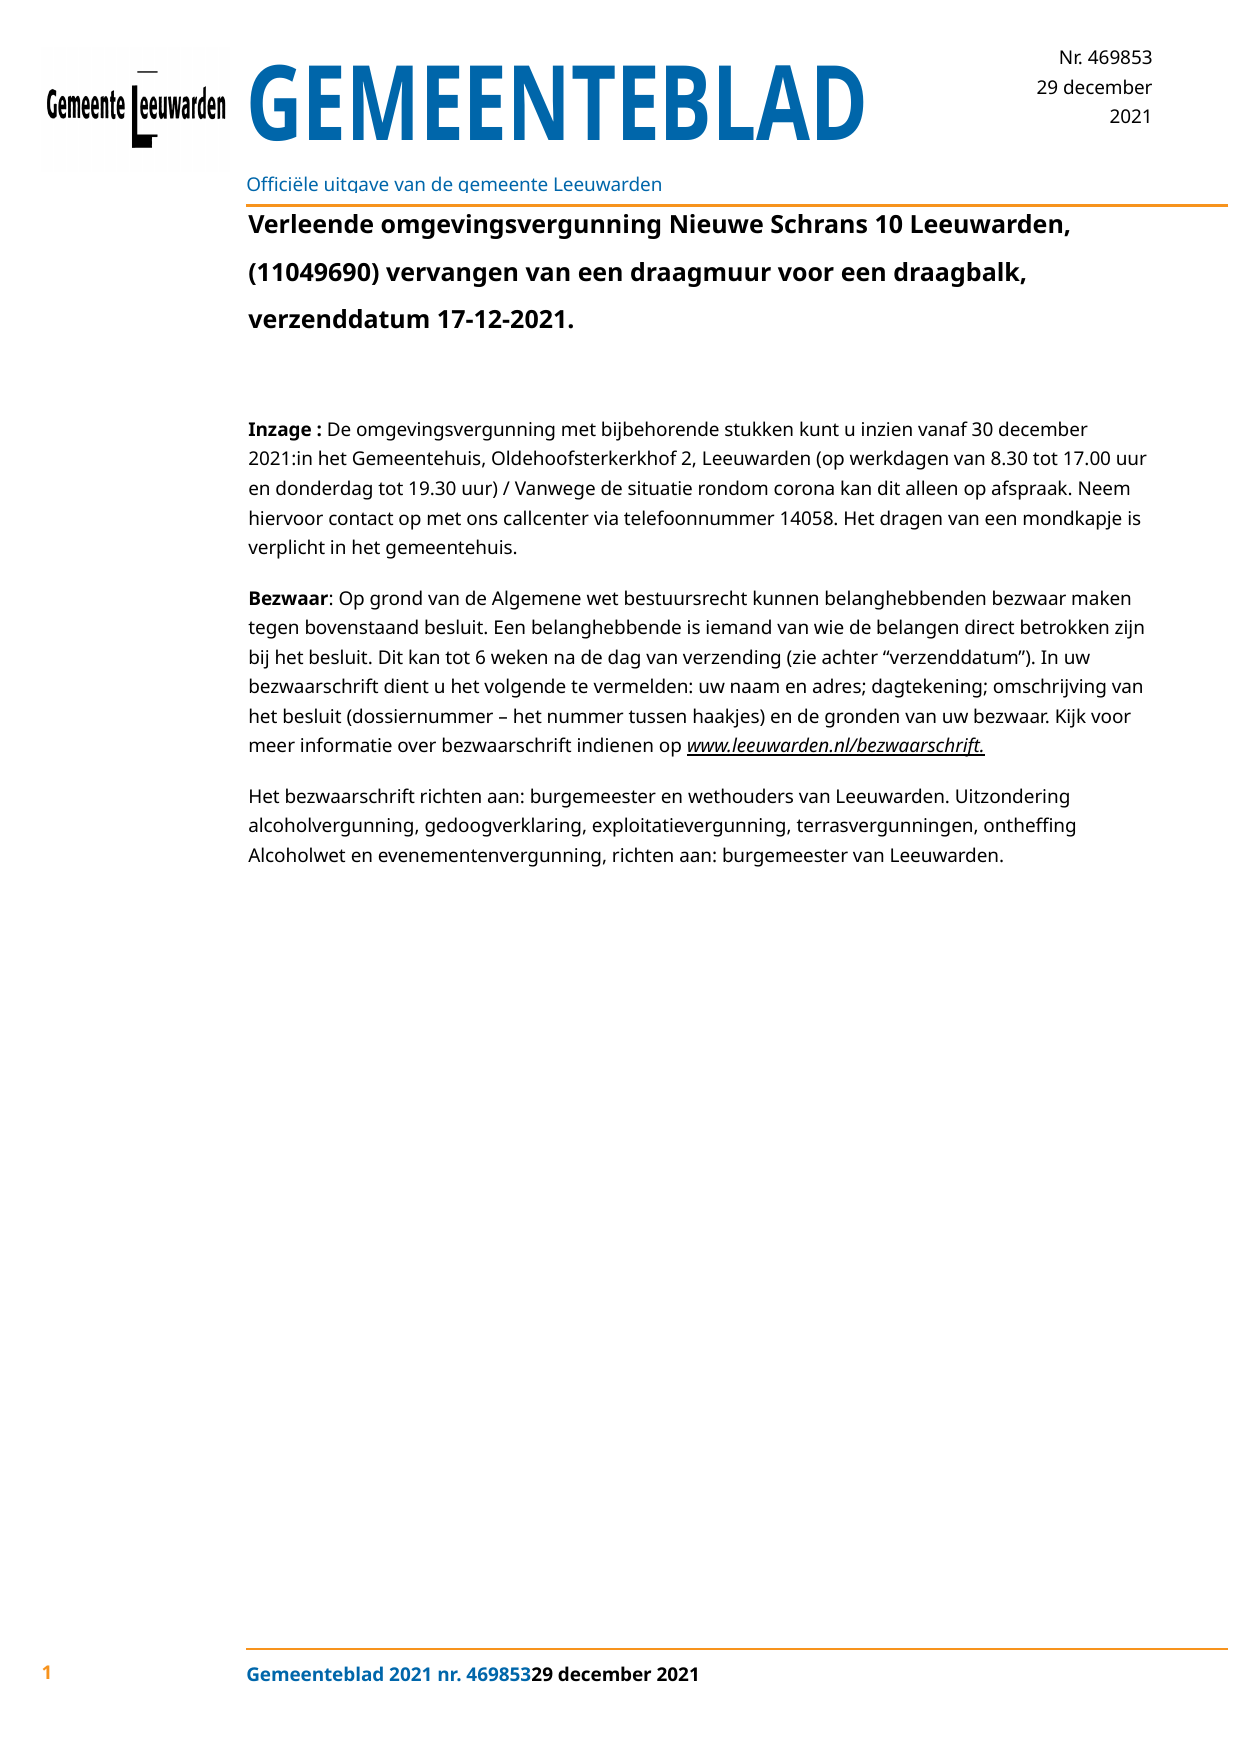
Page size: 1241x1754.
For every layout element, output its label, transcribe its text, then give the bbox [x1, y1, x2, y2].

text Inzage : De omgevingsvergunning met bijbehorende stukken kunt u inzien vanaf 30 december 2021:in het Gemeentehuis, Oldehoofsterkerkhof 2, Leeuwarden (op werkdagen van 8.30 tot 17.00 uur en donderdag tot 19.30 uur) / Vanwege de situatie rondom corona kan dit alleen op afspraak. Neem hiervoor contact op met ons callcenter via telefoonnummer 14058. Het dragen van een mondkapje is verplicht in het gemeentehuis. [248, 416, 1152, 560]
text Het bezwaarschrift richten aan: burgemeester en wethouders van Leeuwarden. Uitzondering alcoholvergunning, gedoogverklaring, exploitatievergunning, terrasvergunningen, ontheffing Alcoholwet en evenementenvergunning, richten aan: burgemeester van Leeuwarden. [248, 783, 1152, 868]
text Verleende omgevingsvergunning Nieuwe Schrans 10 Leeuwarden, (11049690) vervangen van een draagmuur voor een draagbalk, verzenddatum 17-12-2021. [248, 207, 1152, 336]
text Bezwaar: Op grond van de Algemene wet bestuursrecht kunnen belanghebbenden bezwaar maken tegen bovenstaand besluit. Een belanghebbende is iemand van wie de belangen direct betrokken zijn bij het besluit. Dit kan tot 6 weken na de dag van verzending (zie achter “verzenddatum”). In uw bezwaarschrift dient u het volgende te vermelden: uw naam en adres; dagtekening; omschrijving van het besluit (dossiernummer – het nummer tussen haakjes) en de gronden van uw bezwaar. Kijk voor meer informatie over bezwaarschrift indienen op www.leeuwarden.nl/bezwaarschrift. [248, 585, 1152, 758]
picture [41, 47, 231, 172]
